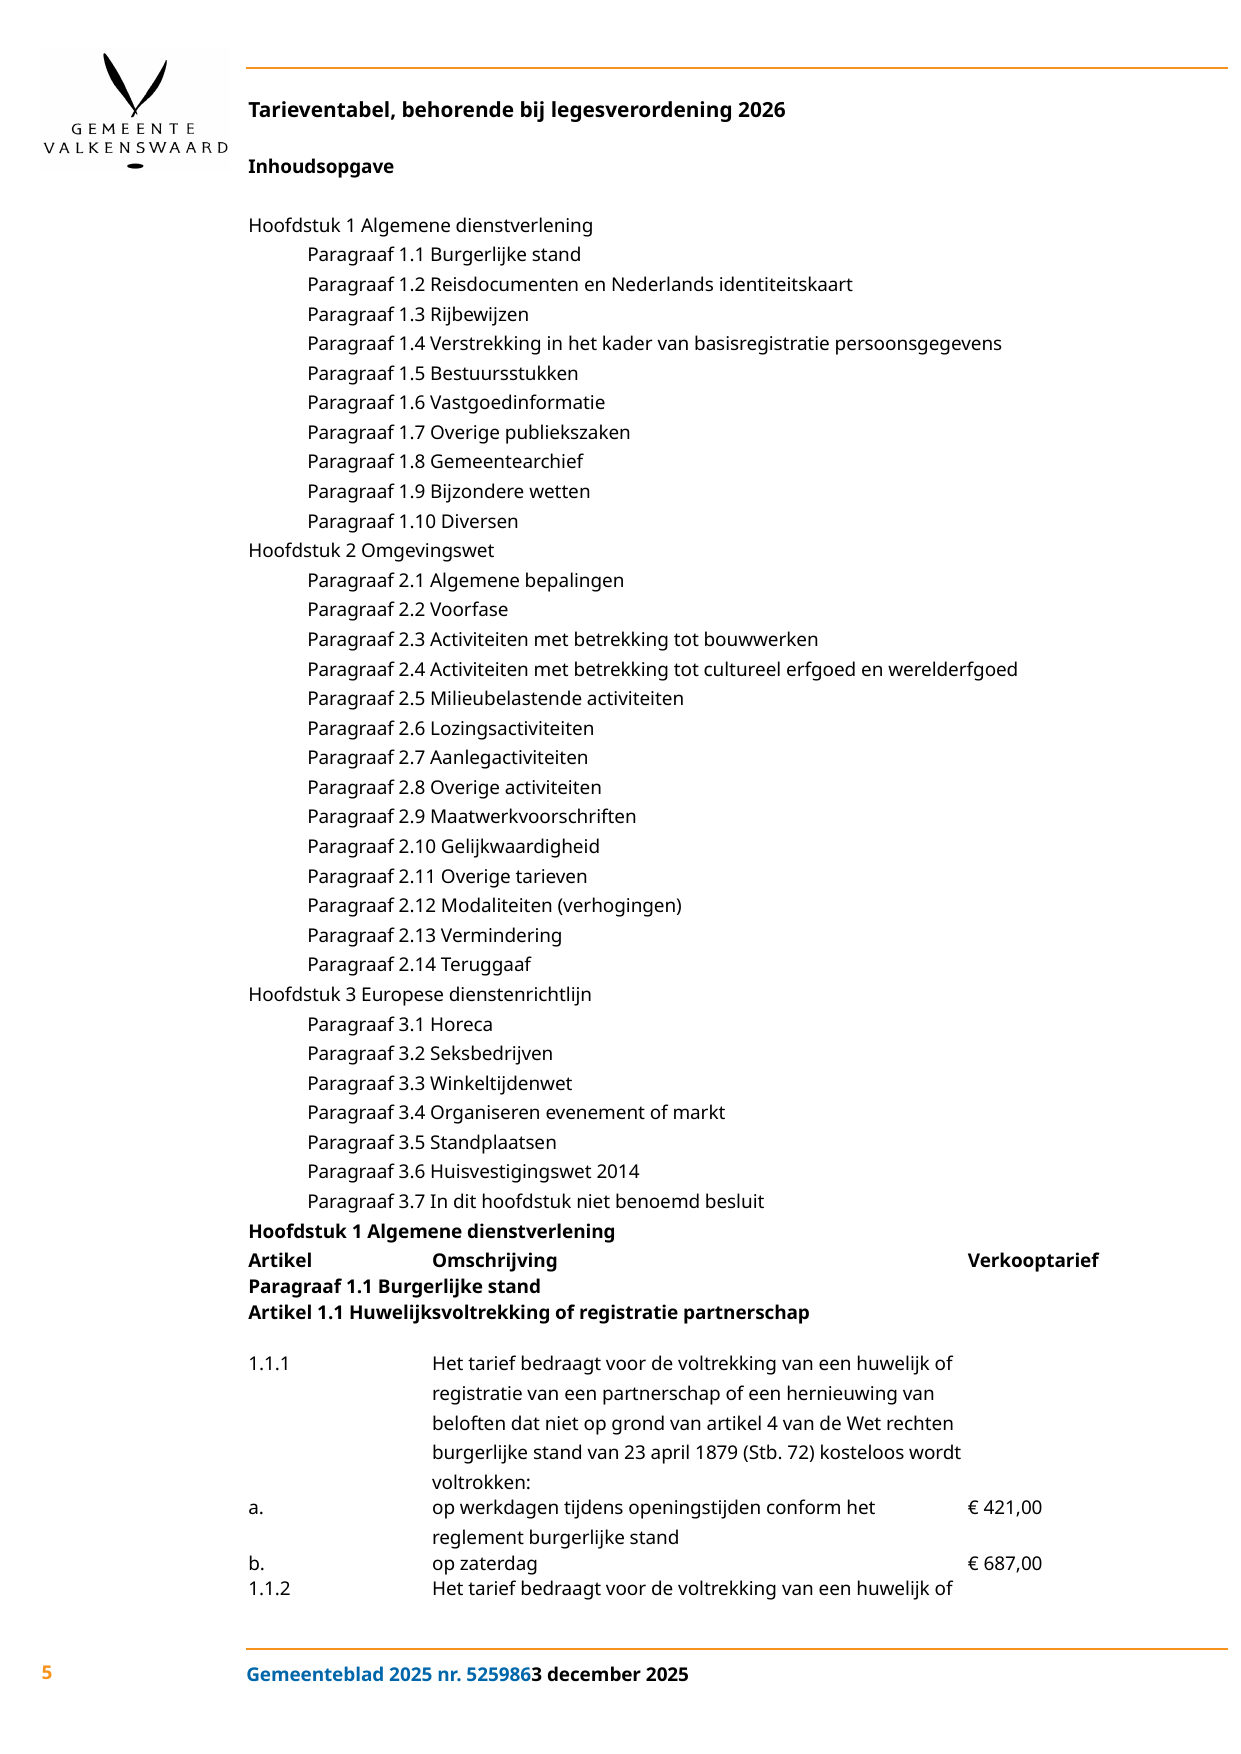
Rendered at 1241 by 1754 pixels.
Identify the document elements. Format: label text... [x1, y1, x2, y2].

table_header Verkooptarief [968, 1248, 1152, 1273]
list Paragraaf 2.11 Overige tarieven [248, 863, 1152, 889]
table_cell Artikel 1.1 Huwelijksvoltrekking of registratie partnerschap [248, 1299, 1152, 1325]
list Paragraaf 2.5 Milieubelastende activiteiten [248, 685, 1152, 711]
list Paragraaf 1.5 Bestuursstukken [248, 360, 1152, 386]
table_header Artikel [248, 1248, 432, 1273]
text Hoofdstuk 1 Algemene dienstverlening [248, 212, 1152, 238]
table_cell op werkdagen tijdens openingstijden conform het reglement burgerlijke stand [432, 1495, 968, 1550]
text Hoofdstuk 3 Europese dienstenrichtlijn [248, 981, 1152, 1007]
list Paragraaf 3.2 Seksbedrijven [248, 1040, 1152, 1066]
table_cell 1.1.1 [248, 1351, 432, 1494]
list Paragraaf 3.1 Horeca [248, 1011, 1152, 1037]
list Paragraaf 3.6 Huisvestigingswet 2014 [248, 1159, 1152, 1184]
list Paragraaf 1.6 Vastgoedinformatie [248, 389, 1152, 415]
table_cell op zaterdag [432, 1550, 968, 1576]
list Paragraaf 1.1 Burgerlijke stand [248, 242, 1152, 267]
list Paragraaf 2.14 Teruggaaf [248, 952, 1152, 977]
table_cell b. [248, 1550, 432, 1576]
table_header Omschrijving [432, 1248, 968, 1273]
list Paragraaf 1.9 Bijzondere wetten [248, 478, 1152, 504]
table_cell [248, 1325, 432, 1351]
table_cell [432, 1325, 968, 1351]
table_cell 1.1.2 [248, 1576, 432, 1601]
list Paragraaf 3.5 Standplaatsen [248, 1129, 1152, 1155]
text Hoofdstuk 1 Algemene dienstverlening [248, 1218, 1152, 1244]
list Paragraaf 2.13 Vermindering [248, 922, 1152, 948]
list Paragraaf 2.7 Aanlegactiviteiten [248, 744, 1152, 770]
table_cell € 687,00 [968, 1550, 1152, 1576]
list Paragraaf 2.8 Overige activiteiten [248, 774, 1152, 800]
list Paragraaf 1.10 Diversen [248, 508, 1152, 534]
table_cell [968, 1351, 1152, 1494]
list Paragraaf 1.4 Verstrekking in het kader van basisregistratie persoonsgegevens [248, 330, 1152, 356]
table_cell Paragraaf 1.1 Burgerlijke stand [248, 1273, 1152, 1299]
table_cell Het tarief bedraagt voor de voltrekking van een huwelijk of [432, 1576, 968, 1601]
list Paragraaf 1.7 Overige publiekszaken [248, 419, 1152, 445]
table_cell [968, 1325, 1152, 1351]
list Paragraaf 2.6 Lozingsactiviteiten [248, 715, 1152, 741]
list Paragraaf 2.2 Voorfase [248, 597, 1152, 622]
list Paragraaf 1.8 Gemeentearchief [248, 449, 1152, 474]
list Paragraaf 1.3 Rijbewijzen [248, 301, 1152, 327]
table_cell Het tarief bedraagt voor de voltrekking van een huwelijk of registratie van een partnerschap of een hernieuwing van beloften dat niet op grond van artikel 4 van de Wet rechten burgerlijke stand van 23 april 1879 (Stb. 72) kosteloos wordt voltrokken: [432, 1351, 968, 1494]
list Paragraaf 1.2 Reisdocumenten en Nederlands identiteitskaart [248, 271, 1152, 297]
table_cell a. [248, 1495, 432, 1550]
list Paragraaf 3.4 Organiseren evenement of markt [248, 1099, 1152, 1125]
text Hoofdstuk 2 Omgevingswet [248, 537, 1152, 563]
list Paragraaf 2.9 Maatwerkvoorschriften [248, 804, 1152, 829]
text Inhoudsopgave [248, 153, 1152, 179]
list Paragraaf 3.3 Winkeltijdenwet [248, 1070, 1152, 1096]
list Paragraaf 2.10 Gelijkwaardigheid [248, 833, 1152, 859]
list Paragraaf 3.7 In dit hoofdstuk niet benoemd besluit [248, 1188, 1152, 1214]
picture [41, 47, 231, 172]
table_cell € 421,00 [968, 1495, 1152, 1550]
list Paragraaf 2.12 Modaliteiten (verhogingen) [248, 892, 1152, 918]
table_cell [968, 1576, 1152, 1601]
list Paragraaf 2.4 Activiteiten met betrekking tot cultureel erfgoed en werelderfgoed [248, 656, 1152, 682]
list Paragraaf 2.1 Algemene bepalingen [248, 567, 1152, 593]
text Tarieventabel, behorende bij legesverordening 2026 [248, 95, 1152, 123]
list Paragraaf 2.3 Activiteiten met betrekking tot bouwwerken [248, 626, 1152, 652]
